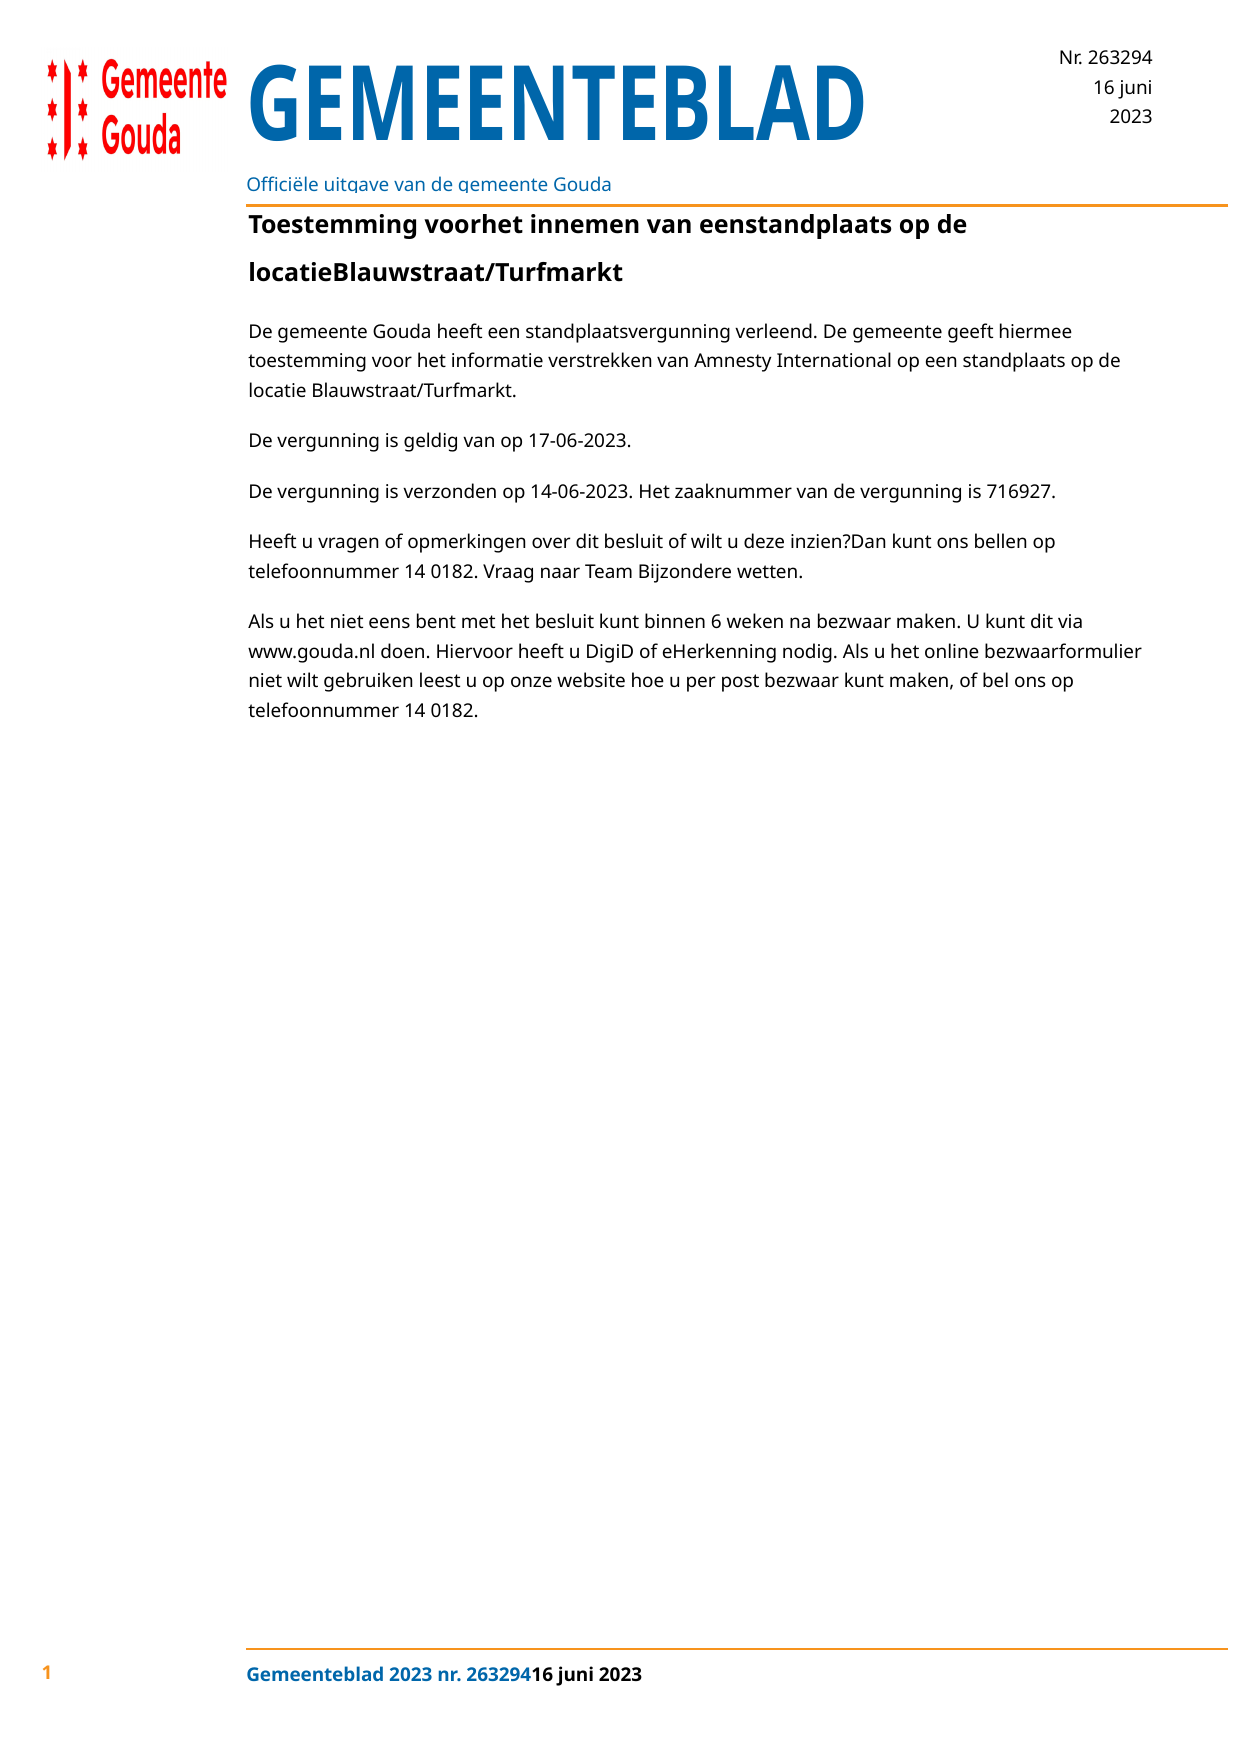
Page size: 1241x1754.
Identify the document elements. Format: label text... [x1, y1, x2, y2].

text Heeft u vragen of opmerkingen over dit besluit of wilt u deze inzien?Dan kunt ons bellen op telefoonnummer 14 0182. Vraag naar Team Bijzondere wetten. [248, 528, 1152, 584]
text Als u het niet eens bent met het besluit kunt binnen 6 weken na bezwaar maken. U kunt dit via www.gouda.nl doen. Hiervoor heeft u DigiD of eHerkenning nodig. Als u het online bezwaarformulier niet wilt gebruiken leest u op onze website hoe u per post bezwaar kunt maken, of bel ons op telefoonnummer 14 0182. [248, 608, 1152, 723]
text Toestemming voorhet innemen van eenstandplaats op de locatieBlauwstraat/Turfmarkt [248, 207, 1152, 288]
text De vergunning is geldig van op 17-06-2023. [248, 427, 1152, 453]
picture [41, 47, 231, 172]
text De gemeente Gouda heeft een standplaatsvergunning verleend. De gemeente geeft hiermee toestemming voor het informatie verstrekken van Amnesty International op een standplaats op de locatie Blauwstraat/Turfmarkt. [248, 318, 1152, 403]
text De vergunning is verzonden op 14-06-2023. Het zaaknummer van de vergunning is 716927. [248, 478, 1152, 504]
